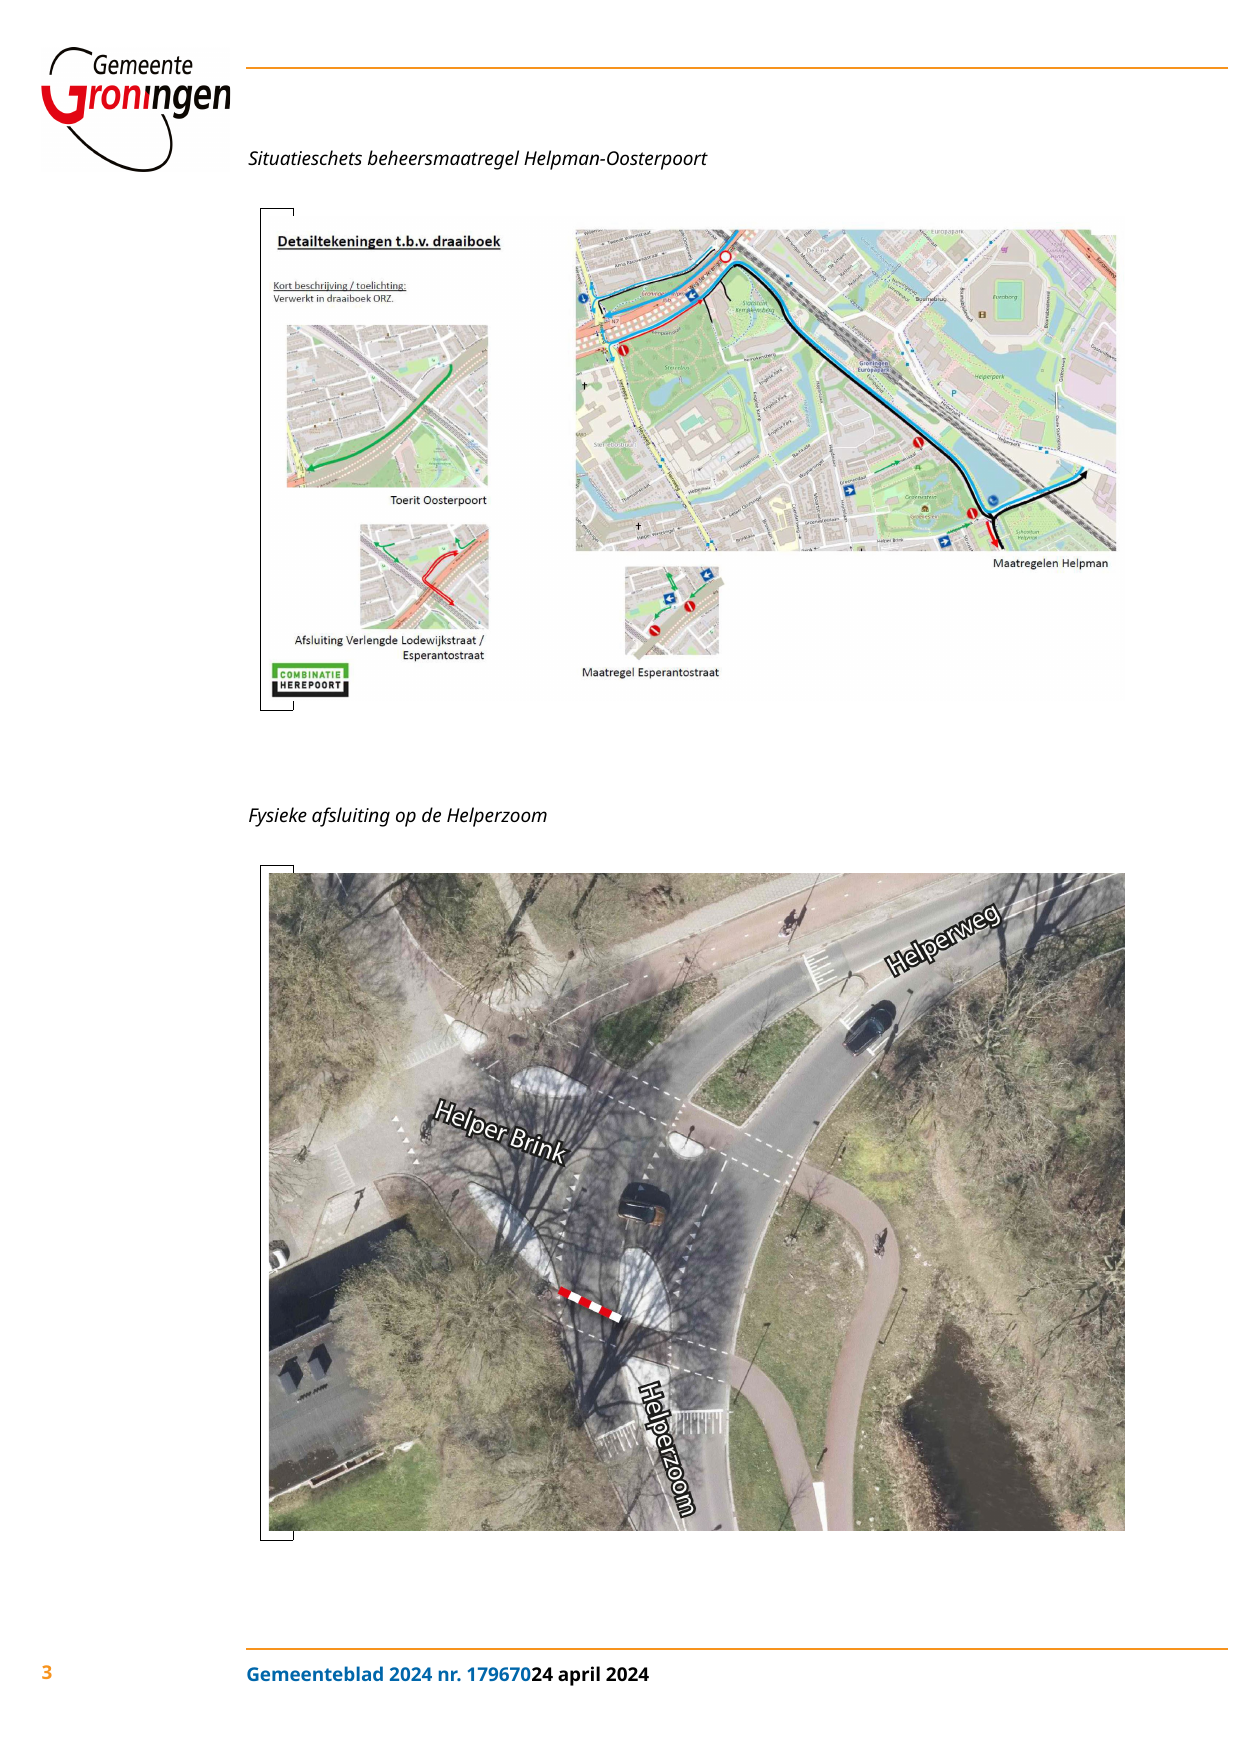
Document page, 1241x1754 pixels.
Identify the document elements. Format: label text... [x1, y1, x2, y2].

picture [268, 216, 1125, 701]
picture [41, 47, 231, 172]
text Situatieschets beheersmaatregel Helpman-Oosterpoort [248, 145, 1152, 171]
picture [268, 873, 1125, 1531]
text Fysieke afsluiting op de Helperzoom [248, 802, 1152, 828]
